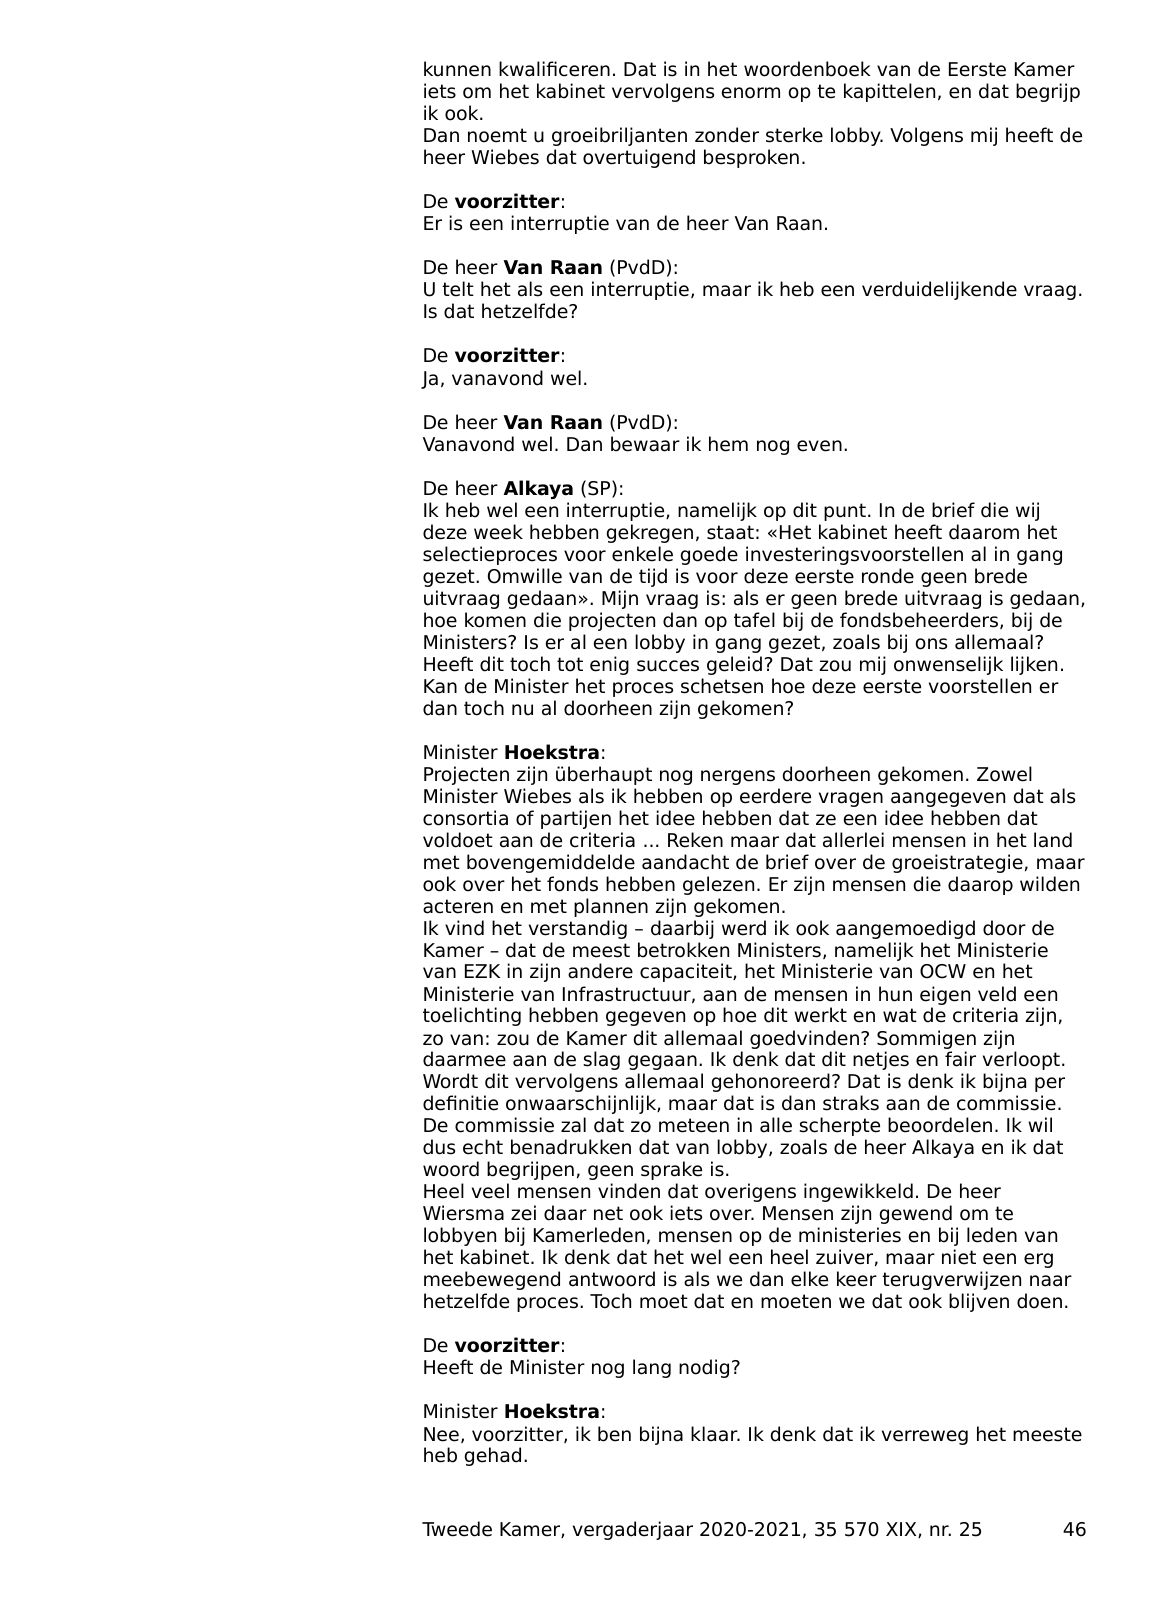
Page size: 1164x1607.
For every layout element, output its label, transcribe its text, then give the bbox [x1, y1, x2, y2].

text De heer Alkaya (SP): [422, 478, 1087, 500]
text De heer Van Raan (PvdD): [422, 257, 1087, 279]
text Minister Hoekstra: [422, 1401, 1087, 1423]
text Ja, vanavond wel. [422, 367, 1087, 389]
text Nee, voorzitter, ik ben bijna klaar. Ik denk dat ik verreweg het meeste heb gehad. [422, 1423, 1087, 1467]
text U telt het als een interruptie, maar ik heb een verduidelijkende vraag. Is dat hetzelfde? [422, 279, 1087, 323]
text Dan noemt u groeibriljanten zonder sterke lobby. Volgens mij heeft de heer Wiebes dat overtuigend besproken. [422, 125, 1087, 169]
text Minister Hoekstra: [422, 742, 1087, 764]
text De heer Van Raan (PvdD): [422, 412, 1087, 433]
text kunnen kwalificeren. Dat is in het woordenboek van de Eerste Kamer iets om het kabinet vervolgens enorm op te kapittelen, en dat begrijp ik ook. [422, 59, 1087, 125]
text Ik vind het verstandig – daarbij werd ik ook aangemoedigd door de Kamer – dat de meest betrokken Ministers, namelijk het Ministerie van EZK in zijn andere capaciteit, het Ministerie van OCW en het Ministerie van Infrastructuur, aan de mensen in hun eigen veld een toelichting hebben gegeven op hoe dit werkt en wat de criteria zijn, zo van: zou de Kamer dit allemaal goedvinden? Sommigen zijn daarmee aan de slag gegaan. Ik denk dat dit netjes en fair verloopt. Wordt dit vervolgens allemaal gehonoreerd? Dat is denk ik bijna per definitie onwaarschijnlijk, maar dat is dan straks aan de commissie. De commissie zal dat zo meteen in alle scherpte beoordelen. Ik wil dus echt benadrukken dat van lobby, zoals de heer Alkaya en ik dat woord begrijpen, geen sprake is. [422, 917, 1087, 1181]
text Vanavond wel. Dan bewaar ik hem nog even. [422, 433, 1087, 456]
text De voorzitter: [422, 345, 1087, 367]
text Er is een interruptie van de heer Van Raan. [422, 213, 1087, 235]
text Heel veel mensen vinden dat overigens ingewikkeld. De heer Wiersma zei daar net ook iets over. Mensen zijn gewend om te lobbyen bij Kamerleden, mensen op de ministeries en bij leden van het kabinet. Ik denk dat het wel een heel zuiver, maar niet een erg meebewegend antwoord is als we dan elke keer terugverwijzen naar hetzelfde proces. Toch moet dat en moeten we dat ook blijven doen. [422, 1181, 1087, 1313]
text De voorzitter: [422, 1335, 1087, 1357]
text Ik heb wel een interruptie, namelijk op dit punt. In de brief die wij deze week hebben gekregen, staat: «Het kabinet heeft daarom het selectieproces voor enkele goede investeringsvoorstellen al in gang gezet. Omwille van de tijd is voor deze eerste ronde geen brede uitvraag gedaan». Mijn vraag is: als er geen brede uitvraag is gedaan, hoe komen die projecten dan op tafel bij de fondsbeheerders, bij de Ministers? Is er al een lobby in gang gezet, zoals bij ons allemaal? Heeft dit toch tot enig succes geleid? Dat zou mij onwenselijk lijken. Kan de Minister het proces schetsen hoe deze eerste voorstellen er dan toch nu al doorheen zijn gekomen? [422, 500, 1087, 719]
text De voorzitter: [422, 191, 1087, 213]
text Projecten zijn überhaupt nog nergens doorheen gekomen. Zowel Minister Wiebes als ik hebben op eerdere vragen aangegeven dat als consortia of partijen het idee hebben dat ze een idee hebben dat voldoet aan de criteria ... Reken maar dat allerlei mensen in het land met bovengemiddelde aandacht de brief over de groeistrategie, maar ook over het fonds hebben gelezen. Er zijn mensen die daarop wilden acteren en met plannen zijn gekomen. [422, 764, 1087, 917]
text Heeft de Minister nog lang nodig? [422, 1357, 1087, 1379]
